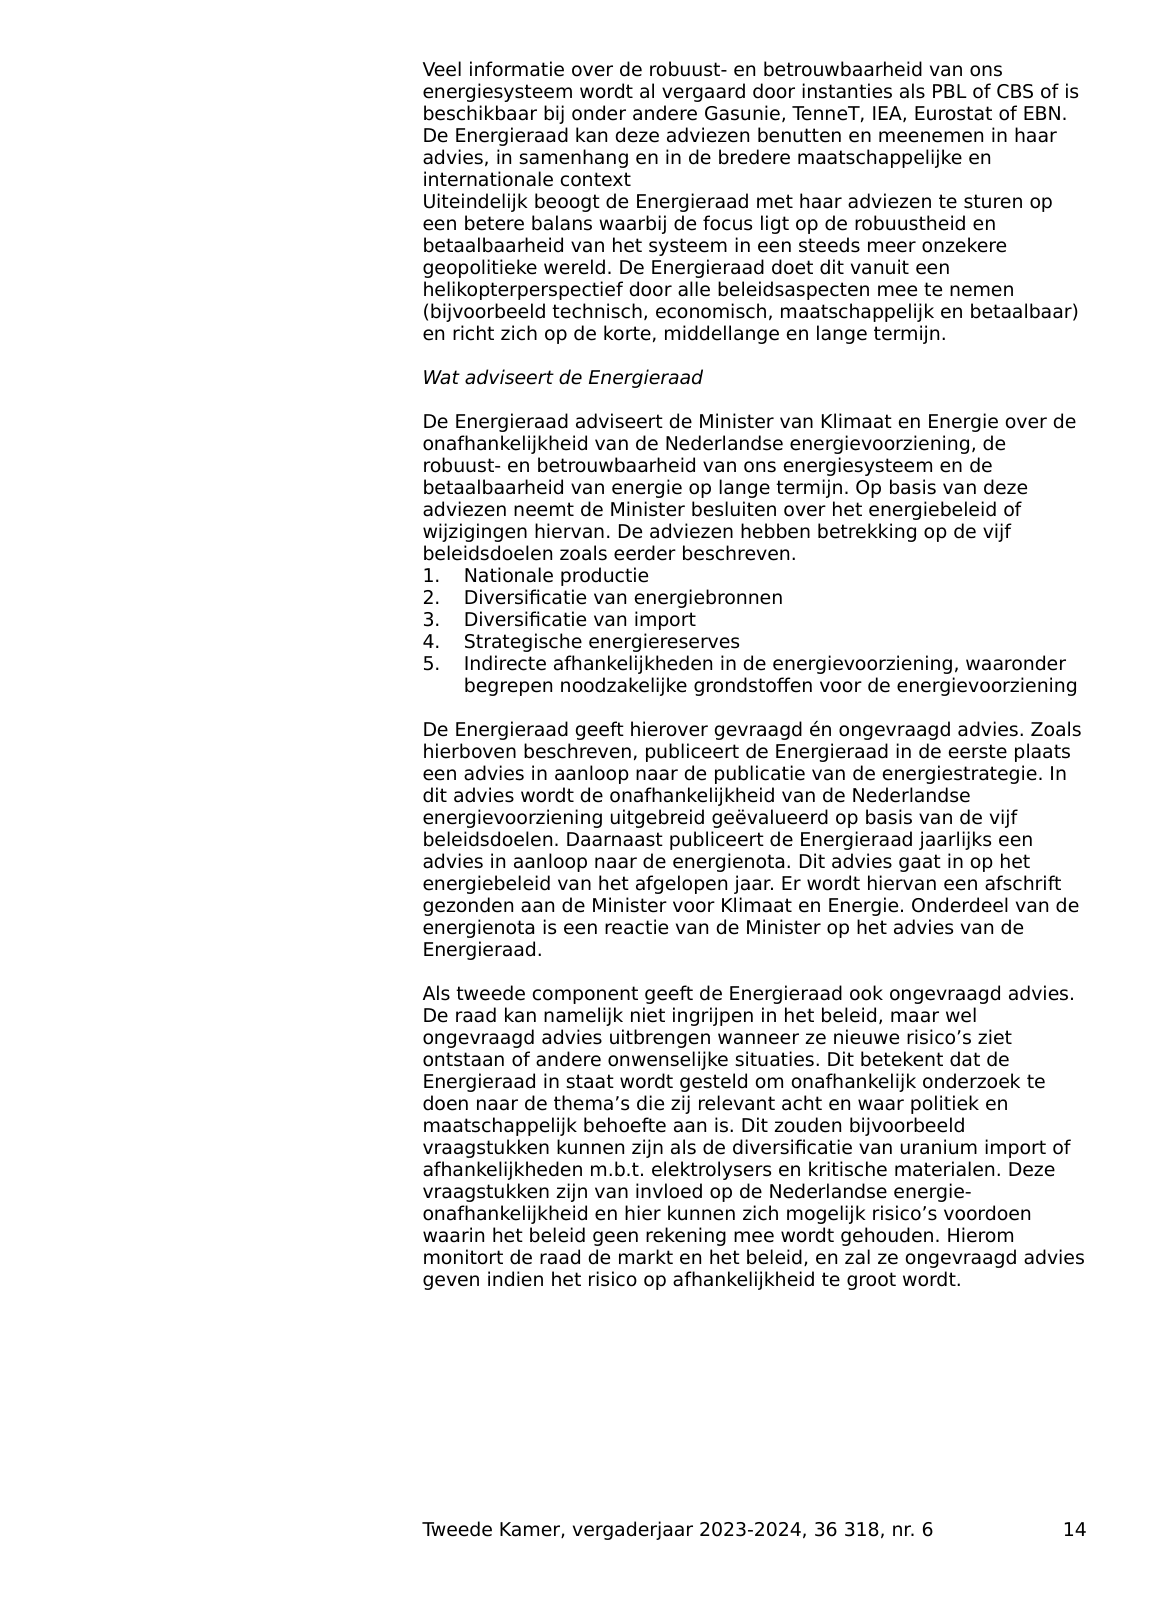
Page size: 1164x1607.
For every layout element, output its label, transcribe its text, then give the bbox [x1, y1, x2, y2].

text 3. Diversificatie van import [422, 609, 1087, 631]
text De Energieraad geeft hierover gevraagd én ongevraagd advies. Zoals hierboven beschreven, publiceert de Energieraad in de eerste plaats een advies in aanloop naar de publicatie van de energiestrategie. In dit advies wordt de onafhankelijkheid van de Nederlandse energievoorziening uitgebreid geëvalueerd op basis van de vijf beleidsdoelen. Daarnaast publiceert de Energieraad jaarlijks een advies in aanloop naar de energienota. Dit advies gaat in op het energiebeleid van het afgelopen jaar. Er wordt hiervan een afschrift gezonden aan de Minister voor Klimaat en Energie. Onderdeel van de energienota is een reactie van de Minister op het advies van de Energieraad. [422, 719, 1087, 961]
text 1. Nationale productie [422, 565, 1087, 587]
text De Energieraad adviseert de Minister van Klimaat en Energie over de onafhankelijkheid van de Nederlandse energievoorziening, de robuust- en betrouwbaarheid van ons energiesysteem en de betaalbaarheid van energie op lange termijn. Op basis van deze adviezen neemt de Minister besluiten over het energiebeleid of wijzigingen hiervan. De adviezen hebben betrekking op de vijf beleidsdoelen zoals eerder beschreven. [422, 411, 1087, 565]
subtitle Wat adviseert de Energieraad [422, 367, 1087, 389]
text 2. Diversificatie van energiebronnen [422, 587, 1087, 609]
text 5. Indirecte afhankelijkheden in de energievoorziening, waaronder begrepen noodzakelijke grondstoffen voor de energievoorziening [422, 653, 1087, 697]
text Veel informatie over de robuust- en betrouwbaarheid van ons energiesysteem wordt al vergaard door instanties als PBL of CBS of is beschikbaar bij onder andere Gasunie, TenneT, IEA, Eurostat of EBN. De Energieraad kan deze adviezen benutten en meenemen in haar advies, in samenhang en in de bredere maatschappelijke en internationale context [422, 59, 1087, 191]
text Uiteindelijk beoogt de Energieraad met haar adviezen te sturen op een betere balans waarbij de focus ligt op de robuustheid en betaalbaarheid van het systeem in een steeds meer onzekere geopolitieke wereld. De Energieraad doet dit vanuit een helikopterperspectief door alle beleidsaspecten mee te nemen (bijvoorbeeld technisch, economisch, maatschappelijk en betaalbaar) en richt zich op de korte, middellange en lange termijn. [422, 191, 1087, 345]
text Als tweede component geeft de Energieraad ook ongevraagd advies. De raad kan namelijk niet ingrijpen in het beleid, maar wel ongevraagd advies uitbrengen wanneer ze nieuwe risico’s ziet ontstaan of andere onwenselijke situaties. Dit betekent dat de Energieraad in staat wordt gesteld om onafhankelijk onderzoek te doen naar de thema’s die zij relevant acht en waar politiek en maatschappelijk behoefte aan is. Dit zouden bijvoorbeeld vraagstukken kunnen zijn als de diversificatie van uranium import of afhankelijkheden m.b.t. elektrolysers en kritische materialen. Deze vraagstukken zijn van invloed op de Nederlandse energie-onafhankelijkheid en hier kunnen zich mogelijk risico’s voordoen waarin het beleid geen rekening mee wordt gehouden. Hierom monitort de raad de markt en het beleid, en zal ze ongevraagd advies geven indien het risico op afhankelijkheid te groot wordt. [422, 983, 1087, 1291]
text 4. Strategische energiereserves [422, 631, 1087, 653]
